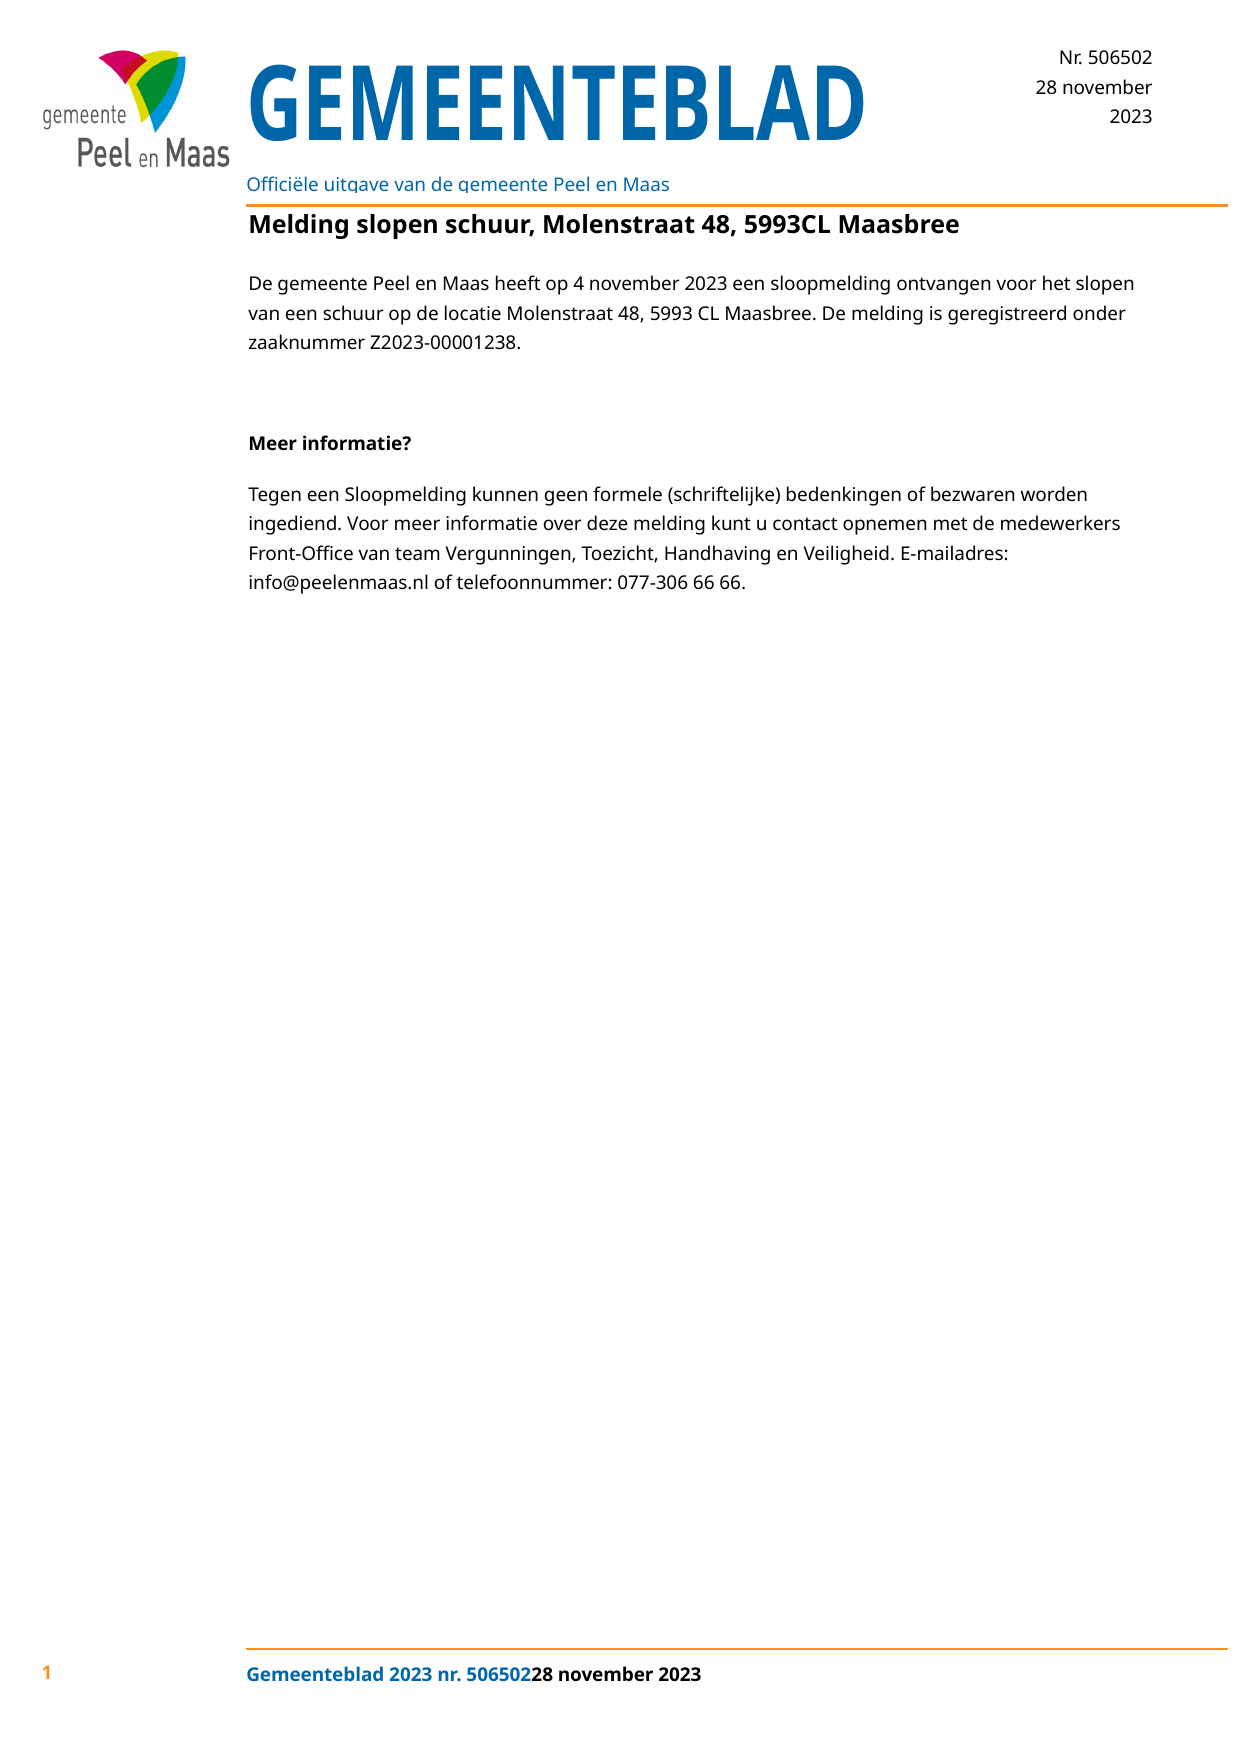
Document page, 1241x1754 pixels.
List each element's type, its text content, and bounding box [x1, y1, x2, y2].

text Meer informatie? [248, 430, 1152, 456]
picture [41, 47, 231, 172]
text Tegen een Sloopmelding kunnen geen formele (schriftelijke) bedenkingen of bezwaren worden ingediend. Voor meer informatie over deze melding kunt u contact opnemen met de medewerkers Front-Office van team Vergunningen, Toezicht, Handhaving en Veiligheid. E-mailadres: info@peelenmaas.nl of telefoonnummer: 077-306 66 66. [248, 481, 1152, 595]
text De gemeente Peel en Maas heeft op 4 november 2023 een sloopmelding ontvangen voor het slopen van een schuur op de locatie Molenstraat 48, 5993 CL Maasbree. De melding is geregistreerd onder zaaknummer Z2023-00001238. [248, 270, 1152, 355]
text Melding slopen schuur, Molenstraat 48, 5993CL Maasbree [248, 207, 1152, 241]
